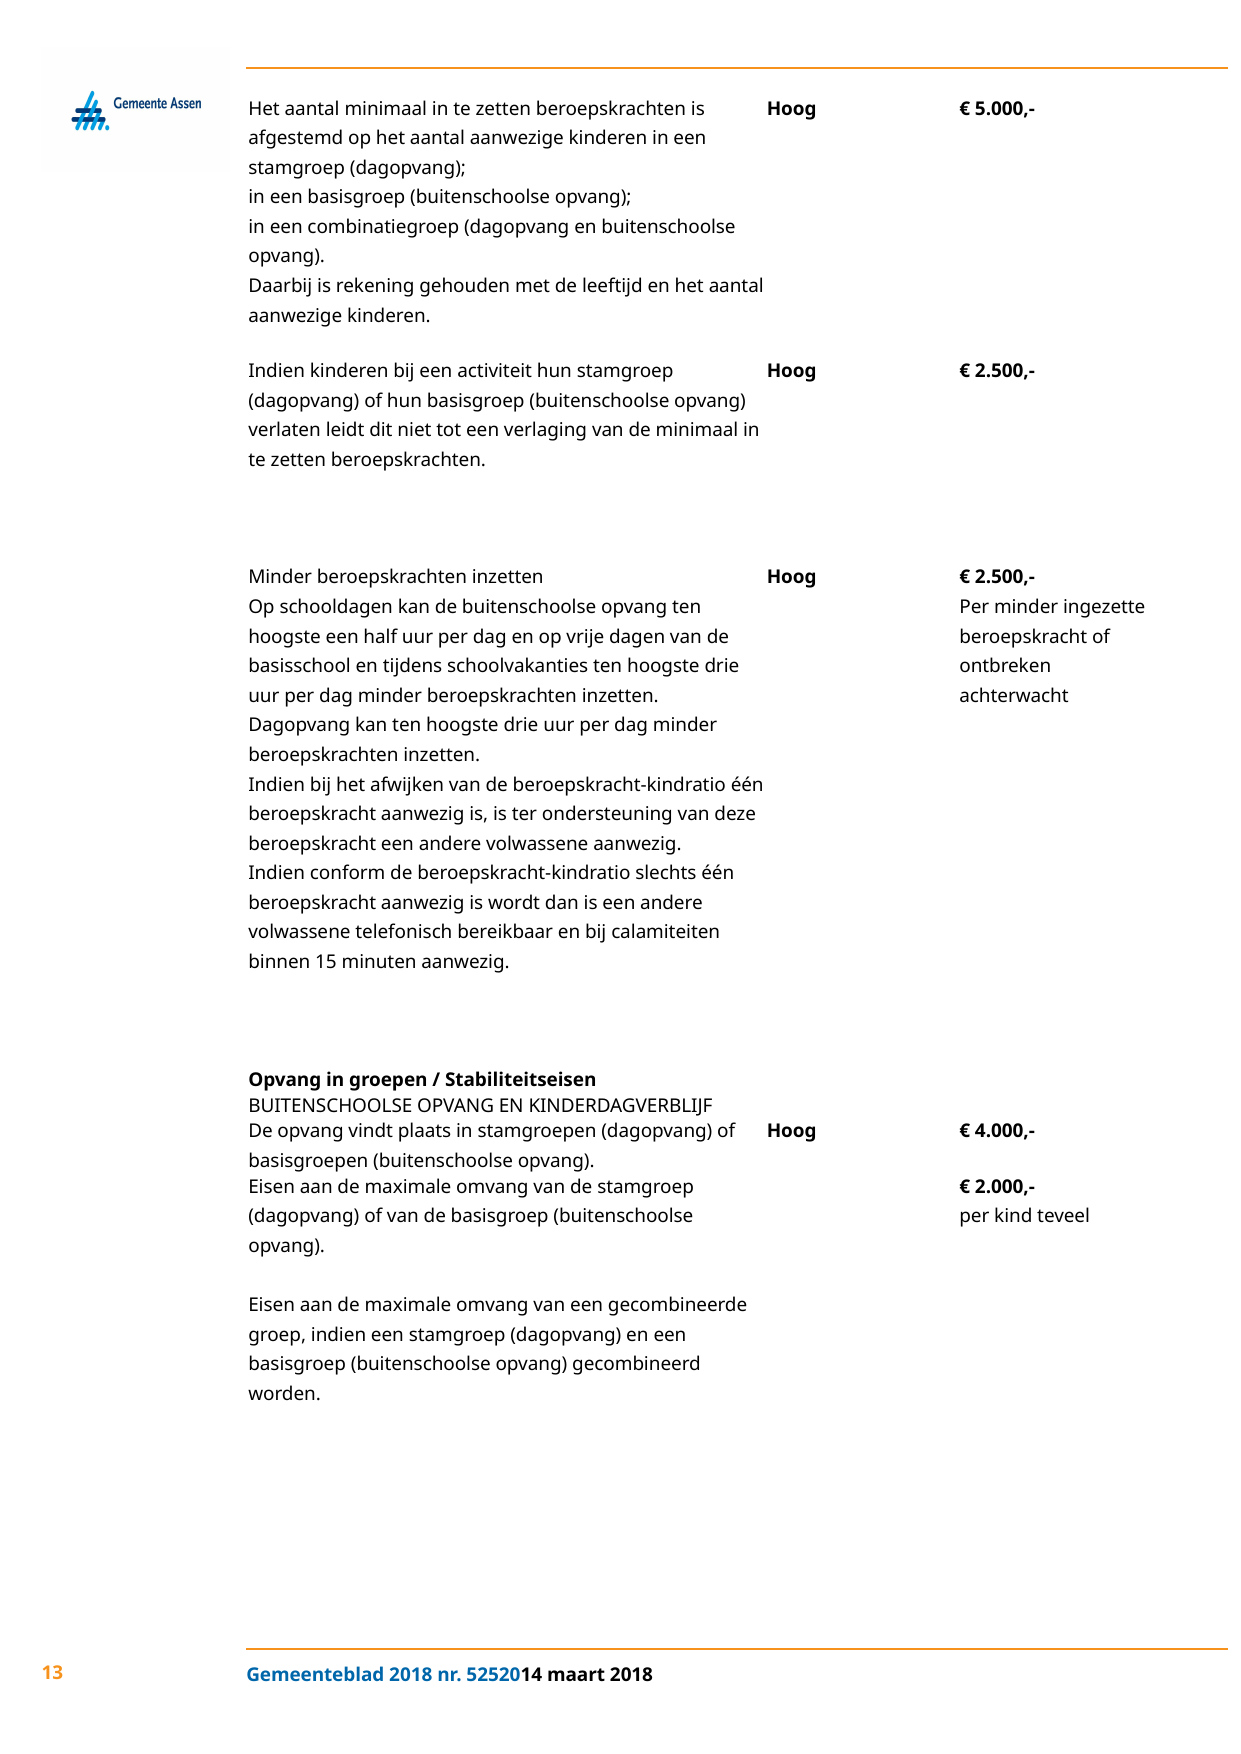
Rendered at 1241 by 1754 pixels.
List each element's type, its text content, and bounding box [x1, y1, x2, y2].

table_cell Hoog [767, 357, 959, 531]
table_header Minder beroepskrachten inzetten Op schooldagen kan de buitenschoolse opvang ten hoogste een half uur per dag en op vrije dagen van de basisschool en tijdens schoolvakanties ten hoogste drie uur per dag minder beroepskrachten inzetten. Dagopvang kan ten hoogste drie uur per dag minder beroepskrachten inzetten. Indien bij het afwijken van de beroepskracht-kindratio één beroepskracht aanwezig is, is ter ondersteuning van deze beroepskracht een andere volwassene aanwezig. Indien conform de beroepskracht-kindratio slechts één beroepskracht aanwezig is wordt dan is een andere volwassene telefonisch bereikbaar en bij calamiteiten binnen 15 minuten aanwezig. [248, 564, 767, 1033]
table_cell BUITENSCHOOLSE OPVANG EN KINDERDAGVERBLIJF [248, 1092, 1152, 1118]
table_cell [767, 1173, 959, 1435]
table_cell € 4.000,- [959, 1118, 1152, 1173]
table_cell Indien kinderen bij een activiteit hun stamgroep (dagopvang) of hun basisgroep (buitenschoolse opvang) verlaten leidt dit niet tot een verlaging van de minimaal in te zetten beroepskrachten. [248, 357, 767, 531]
table_cell € 2.500,- [959, 357, 1152, 531]
table_cell € 2.000,- per kind teveel [959, 1173, 1152, 1435]
table_header Hoog [767, 564, 959, 1033]
table_cell De opvang vindt plaats in stamgroepen (dagopvang) of basisgroepen (buitenschoolse opvang). [248, 1118, 767, 1173]
table_cell Hoog [767, 1118, 959, 1173]
picture [41, 47, 231, 172]
table_header € 2.500,- Per minder ingezette beroepskracht of ontbreken achterwacht [959, 564, 1152, 1033]
table_cell Eisen aan de maximale omvang van de stamgroep (dagopvang) of van de basisgroep (buitenschoolse opvang). Eisen aan de maximale omvang van een gecombineerde groep, indien een stamgroep (dagopvang) en een basisgroep (buitenschoolse opvang) gecombineerd worden. [248, 1173, 767, 1435]
table_cell Het aantal minimaal in te zetten beroepskrachten is afgestemd op het aantal aanwezige kinderen in een stamgroep (dagopvang); in een basisgroep (buitenschoolse opvang); in een combinatiegroep (dagopvang en buitenschoolse opvang). Daarbij is rekening gehouden met de leeftijd en het aantal aanwezige kinderen. [248, 95, 767, 357]
table_cell Hoog [767, 95, 959, 357]
table_header Opvang in groepen / Stabiliteitseisen [248, 1066, 1152, 1092]
table_cell € 5.000,- [959, 95, 1152, 357]
